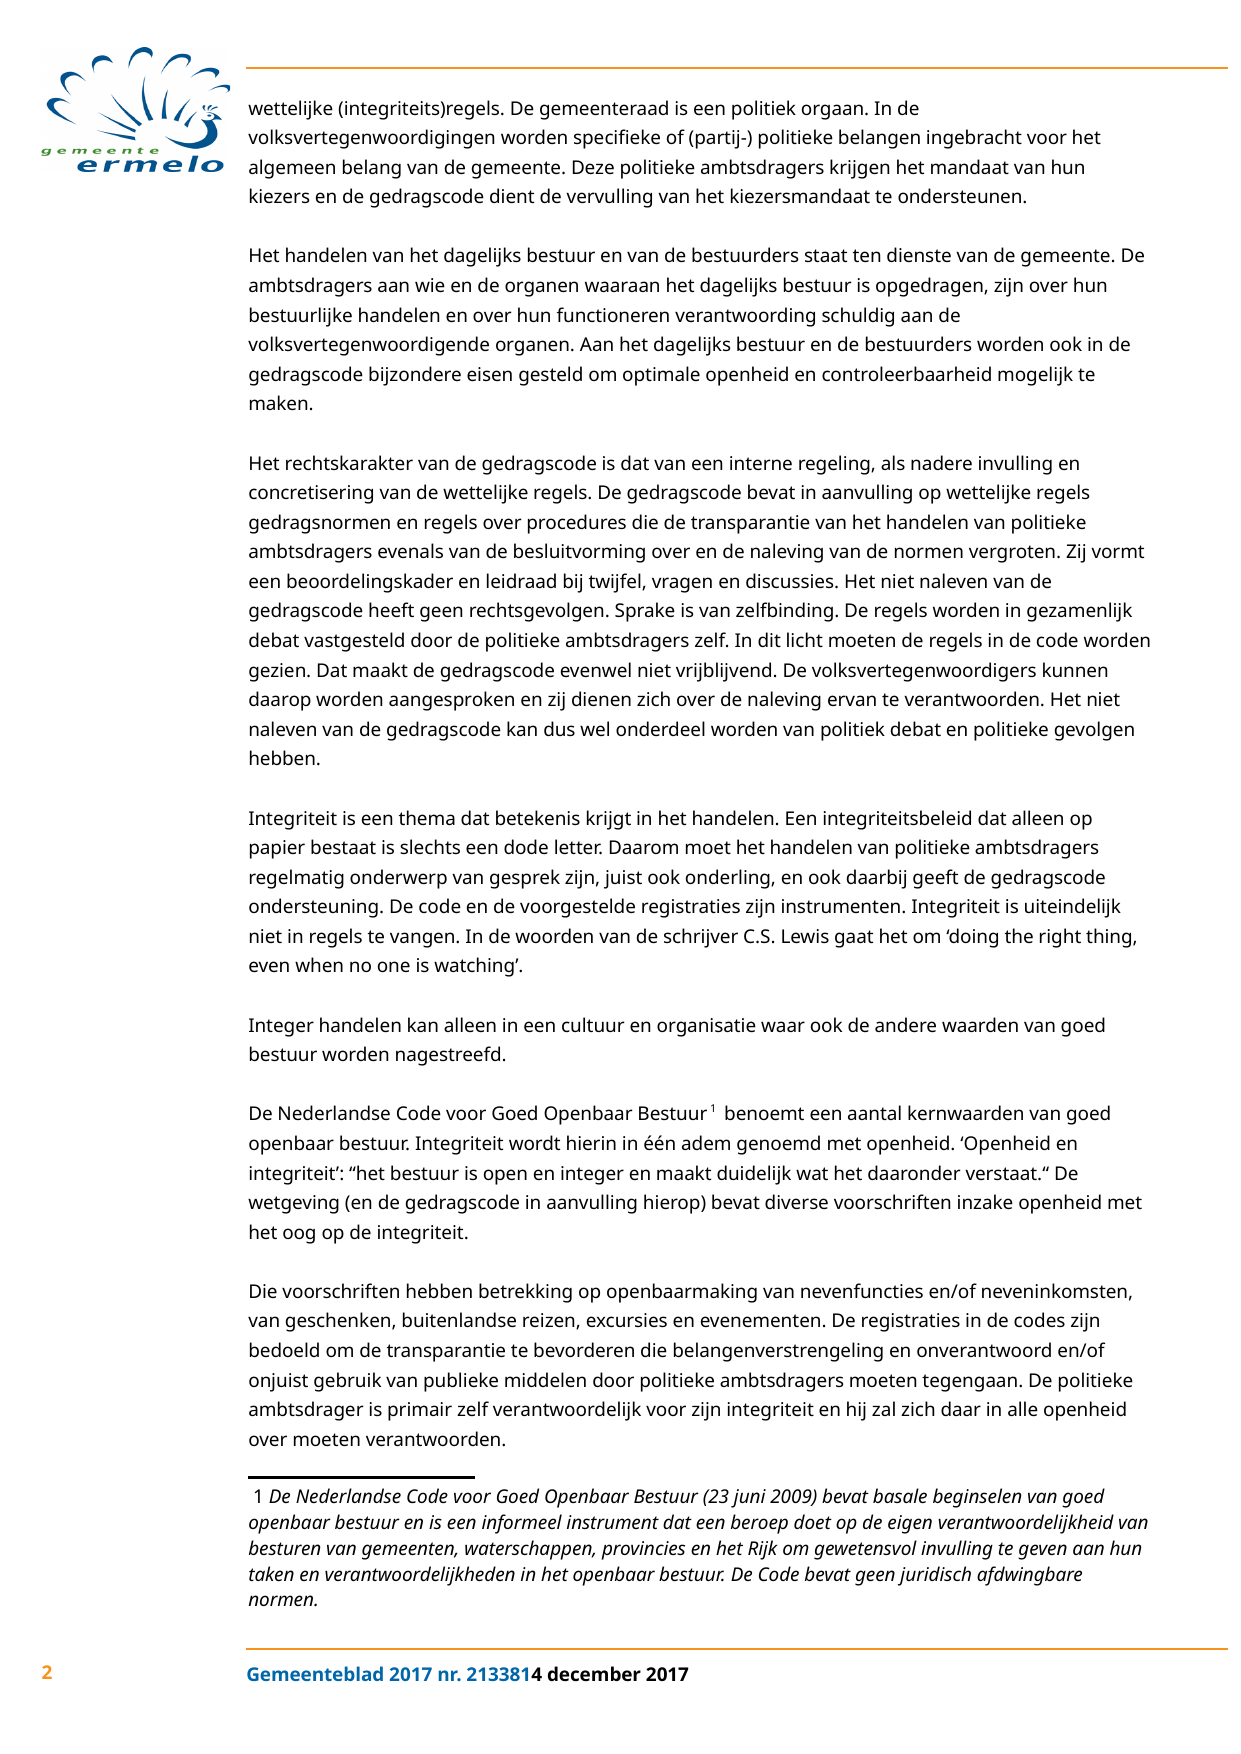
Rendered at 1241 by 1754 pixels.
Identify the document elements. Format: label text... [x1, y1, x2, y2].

text Integer handelen kan alleen in een cultuur en organisatie waar ook de andere waarden van goed bestuur worden nagestreefd. [248, 1012, 1152, 1067]
text wettelijke (integriteits)regels. De gemeenteraad is een politiek orgaan. In de volksvertegenwoordigingen worden specifieke of (partij-) politieke belangen ingebracht voor het algemeen belang van de gemeente. Deze politieke ambtsdragers krijgen het mandaat van hun kiezers en de gedragscode dient de vervulling van het kiezersmandaat te ondersteunen. [248, 95, 1152, 209]
text Integriteit is een thema dat betekenis krijgt in het handelen. Een integriteitsbeleid dat alleen op papier bestaat is slechts een dode letter. Daarom moet het handelen van politieke ambtsdragers regelmatig onderwerp van gesprek zijn, juist ook onderling, en ook daarbij geeft de gedragscode ondersteuning. De code en de voorgestelde registraties zijn instrumenten. Integriteit is uiteindelijk niet in regels te vangen. In de woorden van de schrijver C.S. Lewis gaat het om ‘doing the right thing, even when no one is watching’. [248, 805, 1152, 978]
text De Nederlandse Code voor Goed Openbaar Bestuur benoemt een aantal kernwaarden van goed openbaar bestuur. Integriteit wordt hierin in één adem genoemd met openheid. ‘Openheid en integriteit’: “het bestuur is open en integer en maakt duidelijk wat het daaronder verstaat.“ De wetgeving (en de gedragscode in aanvulling hierop) bevat diverse voorschriften inzake openheid met het oog op de integriteit. [248, 1101, 1152, 1245]
text Het rechtskarakter van de gedragscode is dat van een interne regeling, als nadere invulling en concretisering van de wettelijke regels. De gedragscode bevat in aanvulling op wettelijke regels gedragsnormen en regels over procedures die de transparantie van het handelen van politieke ambtsdragers evenals van de besluitvorming over en de naleving van de normen vergroten. Zij vormt een beoordelingskader en leidraad bij twijfel, vragen en discussies. Het niet naleven van de gedragscode heeft geen rechtsgevolgen. Sprake is van zelfbinding. De regels worden in gezamenlijk debat vastgesteld door de politieke ambtsdragers zelf. In dit licht moeten de regels in de code worden gezien. Dat maakt de gedragscode evenwel niet vrijblijvend. De volksvertegenwoordigers kunnen daarop worden aangesproken en zij dienen zich over de naleving ervan te verantwoorden. Het niet naleven van de gedragscode kan dus wel onderdeel worden van politiek debat en politieke gevolgen hebben. [248, 450, 1152, 771]
text Het handelen van het dagelijks bestuur en van de bestuurders staat ten dienste van de gemeente. De ambtsdragers aan wie en de organen waaraan het dagelijks bestuur is opgedragen, zijn over hun bestuurlijke handelen en over hun functioneren verantwoording schuldig aan de volksvertegenwoordigende organen. Aan het dagelijks bestuur en de bestuurders worden ook in de gedragscode bijzondere eisen gesteld om optimale openheid en controleerbaarheid mogelijk te maken. [248, 243, 1152, 416]
text De Nederlandse Code voor Goed Openbaar Bestuur (23 juni 2009) bevat basale beginselen van goed openbaar bestuur en is een informeel instrument dat een beroep doet op de eigen verantwoordelijkheid van besturen van gemeenten, waterschappen, provincies en het Rijk om gewetensvol invulling te geven aan hun taken en verantwoordelijkheden in het openbaar bestuur. De Code bevat geen juridisch afdwingbare normen. [248, 1483, 1152, 1612]
picture [41, 47, 231, 172]
text Die voorschriften hebben betrekking op openbaarmaking van nevenfuncties en/of neveninkomsten, van geschenken, buitenlandse reizen, excursies en evenementen. De registraties in de codes zijn bedoeld om de transparantie te bevorderen die belangenverstrengeling en onverantwoord en/of onjuist gebruik van publieke middelen door politieke ambtsdragers moeten tegengaan. De politieke ambtsdrager is primair zelf verantwoordelijk voor zijn integriteit en hij zal zich daar in alle openheid over moeten verantwoorden. [248, 1278, 1152, 1452]
